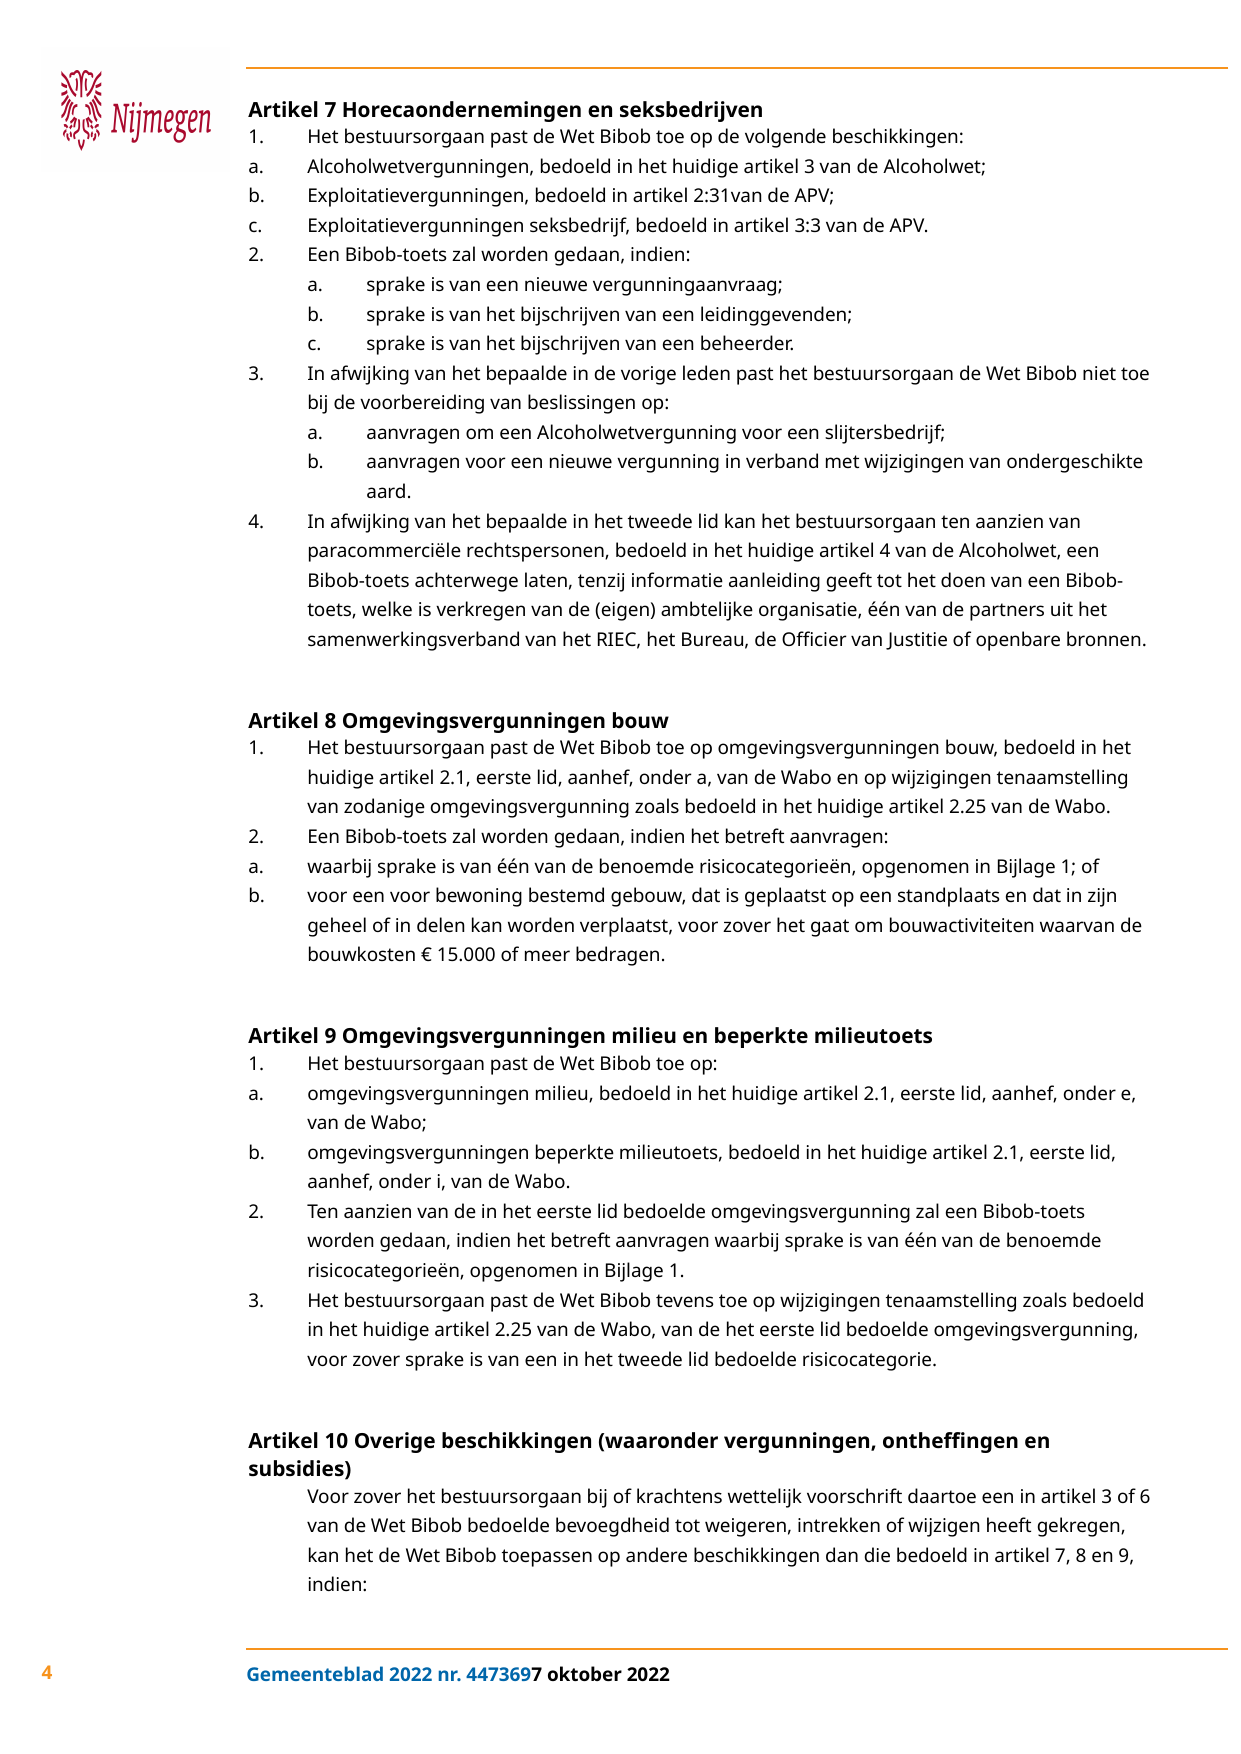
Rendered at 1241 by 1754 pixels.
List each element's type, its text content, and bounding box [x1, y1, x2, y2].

list waarbij sprake is van één van de benoemde risicocategorieën, opgenomen in Bijlage 1; of [248, 853, 1152, 879]
list Exploitatievergunningen, bedoeld in artikel 2:31van de APV; [248, 182, 1152, 208]
list sprake is van het bijschrijven van een leidinggevenden; [307, 301, 1152, 326]
text Artikel 9 Omgevingsvergunningen milieu en beperkte milieutoets [248, 1022, 1152, 1050]
text Artikel 7 Horecaondernemingen en seksbedrijven [248, 95, 1152, 123]
list omgevingsvergunningen milieu, bedoeld in het huidige artikel 2.1, eerste lid, aanhef, onder e, van de Wabo; [248, 1080, 1152, 1135]
list aanvragen om een Alcoholwetvergunning voor een slijtersbedrijf; [307, 419, 1152, 445]
list Ten aanzien van de in het eerste lid bedoelde omgevingsvergunning zal een Bibob-toets worden gedaan, indien het betreft aanvragen waarbij sprake is van één van de benoemde risicocategorieën, opgenomen in Bijlage 1. [248, 1198, 1152, 1283]
list voor een voor bewoning bestemd gebouw, dat is geplaatst op een standplaats en dat in zijn geheel of in delen kan worden verplaatst, voor zover het gaat om bouwactiviteiten waarvan de bouwkosten € 15.000 of meer bedragen. [248, 882, 1152, 967]
list Alcoholwetvergunningen, bedoeld in het huidige artikel 3 van de Alcoholwet; [248, 153, 1152, 178]
list Een Bibob-toets zal worden gedaan, indien het betreft aanvragen: [248, 823, 1152, 849]
text Artikel 10 Overige beschikkingen (waaronder vergunningen, ontheffingen en subsidies) [248, 1426, 1152, 1483]
list aanvragen voor een nieuwe vergunning in verband met wijzigingen van ondergeschikte aard. [307, 449, 1152, 504]
list sprake is van een nieuwe vergunningaanvraag; [307, 271, 1152, 297]
list Het bestuursorgaan past de Wet Bibob toe op de volgende beschikkingen: [248, 123, 1152, 149]
list omgevingsvergunningen beperkte milieutoets, bedoeld in het huidige artikel 2.1, eerste lid, aanhef, onder i, van de Wabo. [248, 1139, 1152, 1194]
text Artikel 8 Omgevingsvergunningen bouw [248, 706, 1152, 734]
list sprake is van het bijschrijven van een beheerder. [307, 330, 1152, 356]
list Een Bibob-toets zal worden gedaan, indien: [248, 242, 1152, 267]
list Het bestuursorgaan past de Wet Bibob tevens toe op wijzigingen tenaamstelling zoals bedoeld in het huidige artikel 2.25 van de Wabo, van de het eerste lid bedoelde omgevingsvergunning, voor zover sprake is van een in het tweede lid bedoelde risicocategorie. [248, 1287, 1152, 1372]
list Voor zover het bestuursorgaan bij of krachtens wettelijk voorschrift daartoe een in artikel 3 of 6 van de Wet Bibob bedoelde bevoegdheid tot weigeren, intrekken of wijzigen heeft gekregen, kan het de Wet Bibob toepassen op andere beschikkingen dan die bedoeld in artikel 7, 8 en 9, indien: [248, 1483, 1152, 1597]
list Het bestuursorgaan past de Wet Bibob toe op omgevingsvergunningen bouw, bedoeld in het huidige artikel 2.1, eerste lid, aanhef, onder a, van de Wabo en op wijzigingen tenaamstelling van zodanige omgevingsvergunning zoals bedoeld in het huidige artikel 2.25 van de Wabo. [248, 734, 1152, 819]
list Exploitatievergunningen seksbedrijf, bedoeld in artikel 3:3 van de APV. [248, 212, 1152, 238]
list In afwijking van het bepaalde in de vorige leden past het bestuursorgaan de Wet Bibob niet toe bij de voorbereiding van beslissingen op: [248, 360, 1152, 415]
picture [41, 47, 231, 172]
list In afwijking van het bepaalde in het tweede lid kan het bestuursorgaan ten aanzien van paracommerciële rechtspersonen, bedoeld in het huidige artikel 4 van de Alcoholwet, een Bibob-toets achterwege laten, tenzij informatie aanleiding geeft tot het doen van een Bibob-toets, welke is verkregen van de (eigen) ambtelijke organisatie, één van de partners uit het samenwerkingsverband van het RIEC, het Bureau, de Officier van Justitie of openbare bronnen. [248, 508, 1152, 652]
list Het bestuursorgaan past de Wet Bibob toe op: [248, 1050, 1152, 1076]
